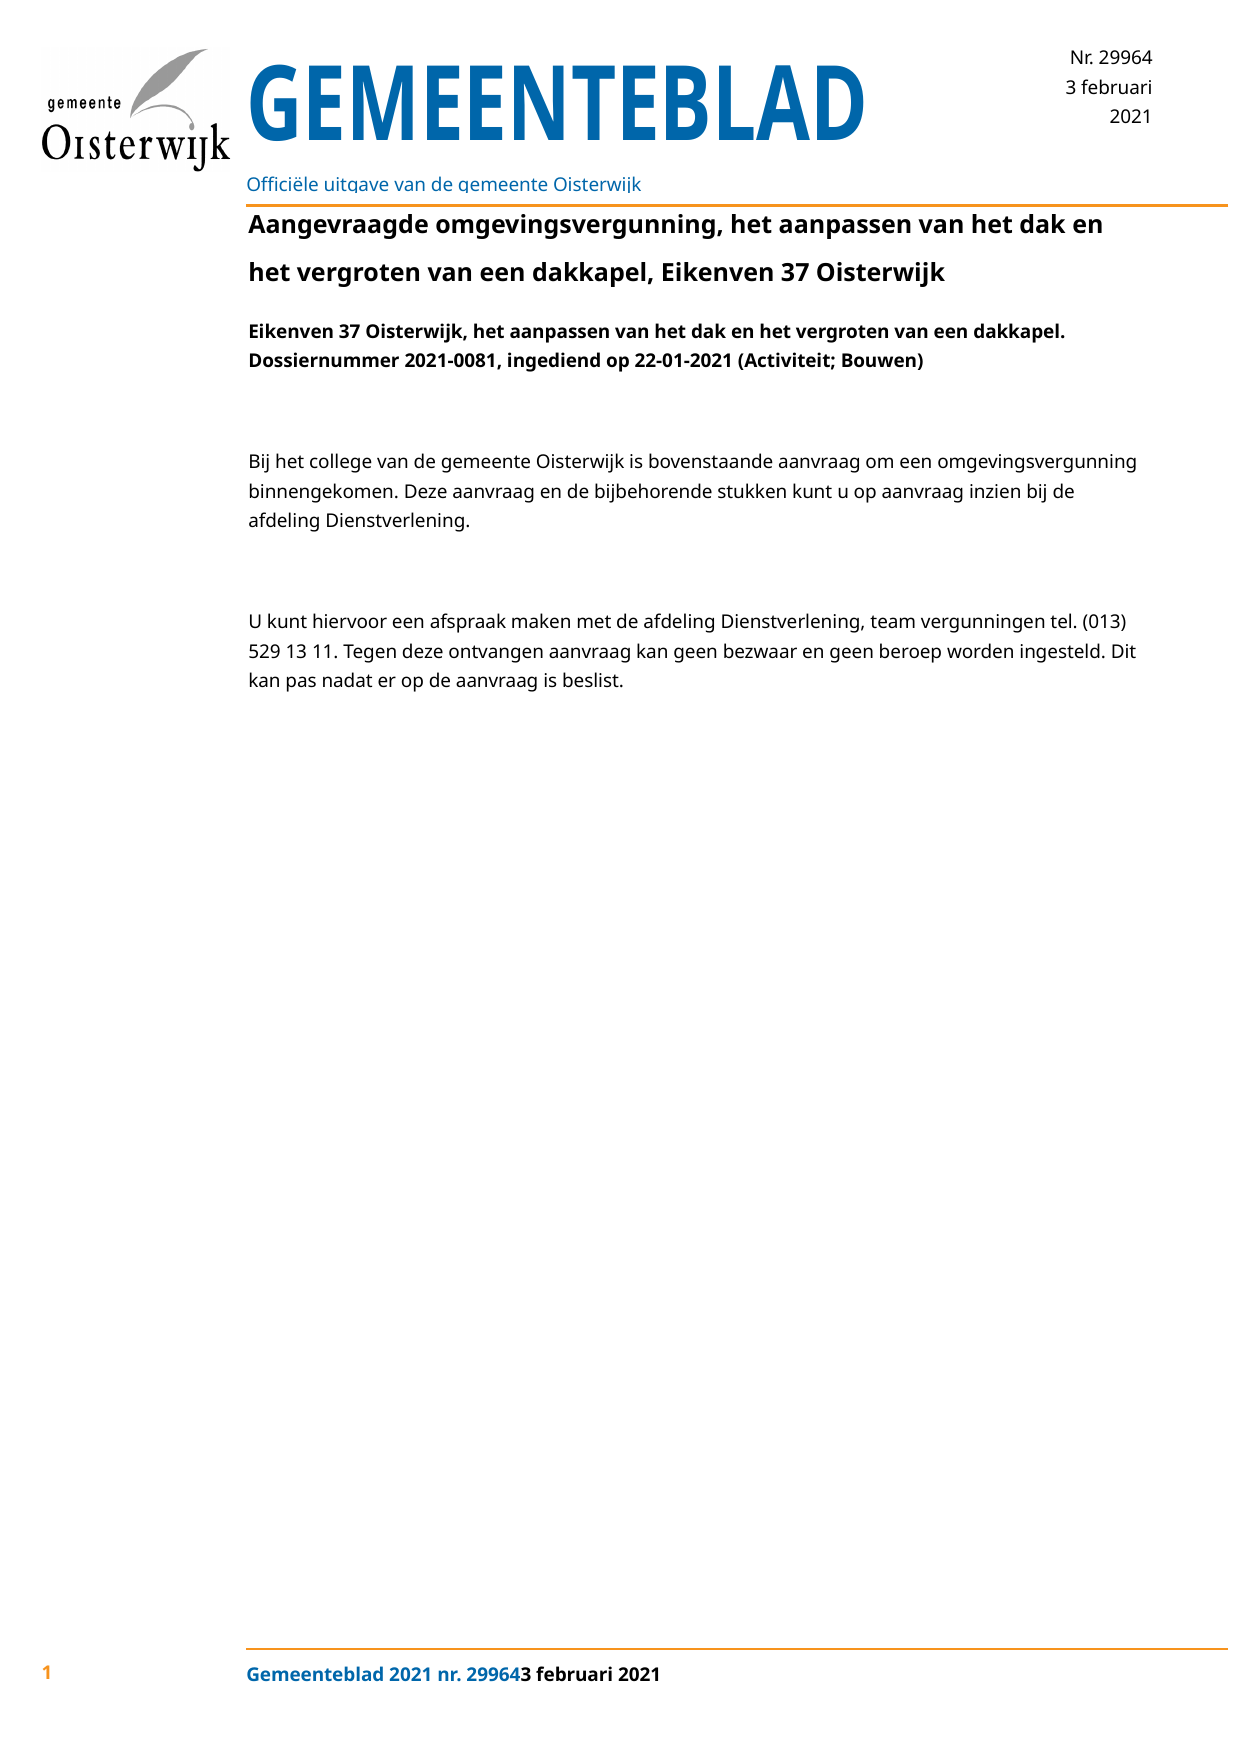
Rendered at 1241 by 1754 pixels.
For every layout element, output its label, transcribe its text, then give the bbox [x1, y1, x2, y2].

text U kunt hiervoor een afspraak maken met de afdeling Dienstverlening, team vergunningen tel. (013) 529 13 11. Tegen deze ontvangen aanvraag kan geen bezwaar en geen beroep worden ingesteld. Dit kan pas nadat er op de aanvraag is beslist. [248, 608, 1152, 693]
picture [41, 47, 231, 172]
text Bij het college van de gemeente Oisterwijk is bovenstaande aanvraag om een omgevingsvergunning binnengekomen. Deze aanvraag en de bijbehorende stukken kunt u op aanvraag inzien bij de afdeling Dienstverlening. [248, 448, 1152, 533]
text Eikenven 37 Oisterwijk, het aanpassen van het dak en het vergroten van een dakkapel. Dossiernummer 2021-0081, ingediend op 22-01-2021 (Activiteit; Bouwen) [248, 318, 1152, 373]
text Aangevraagde omgevingsvergunning, het aanpassen van het dak en het vergroten van een dakkapel, Eikenven 37 Oisterwijk [248, 207, 1152, 288]
